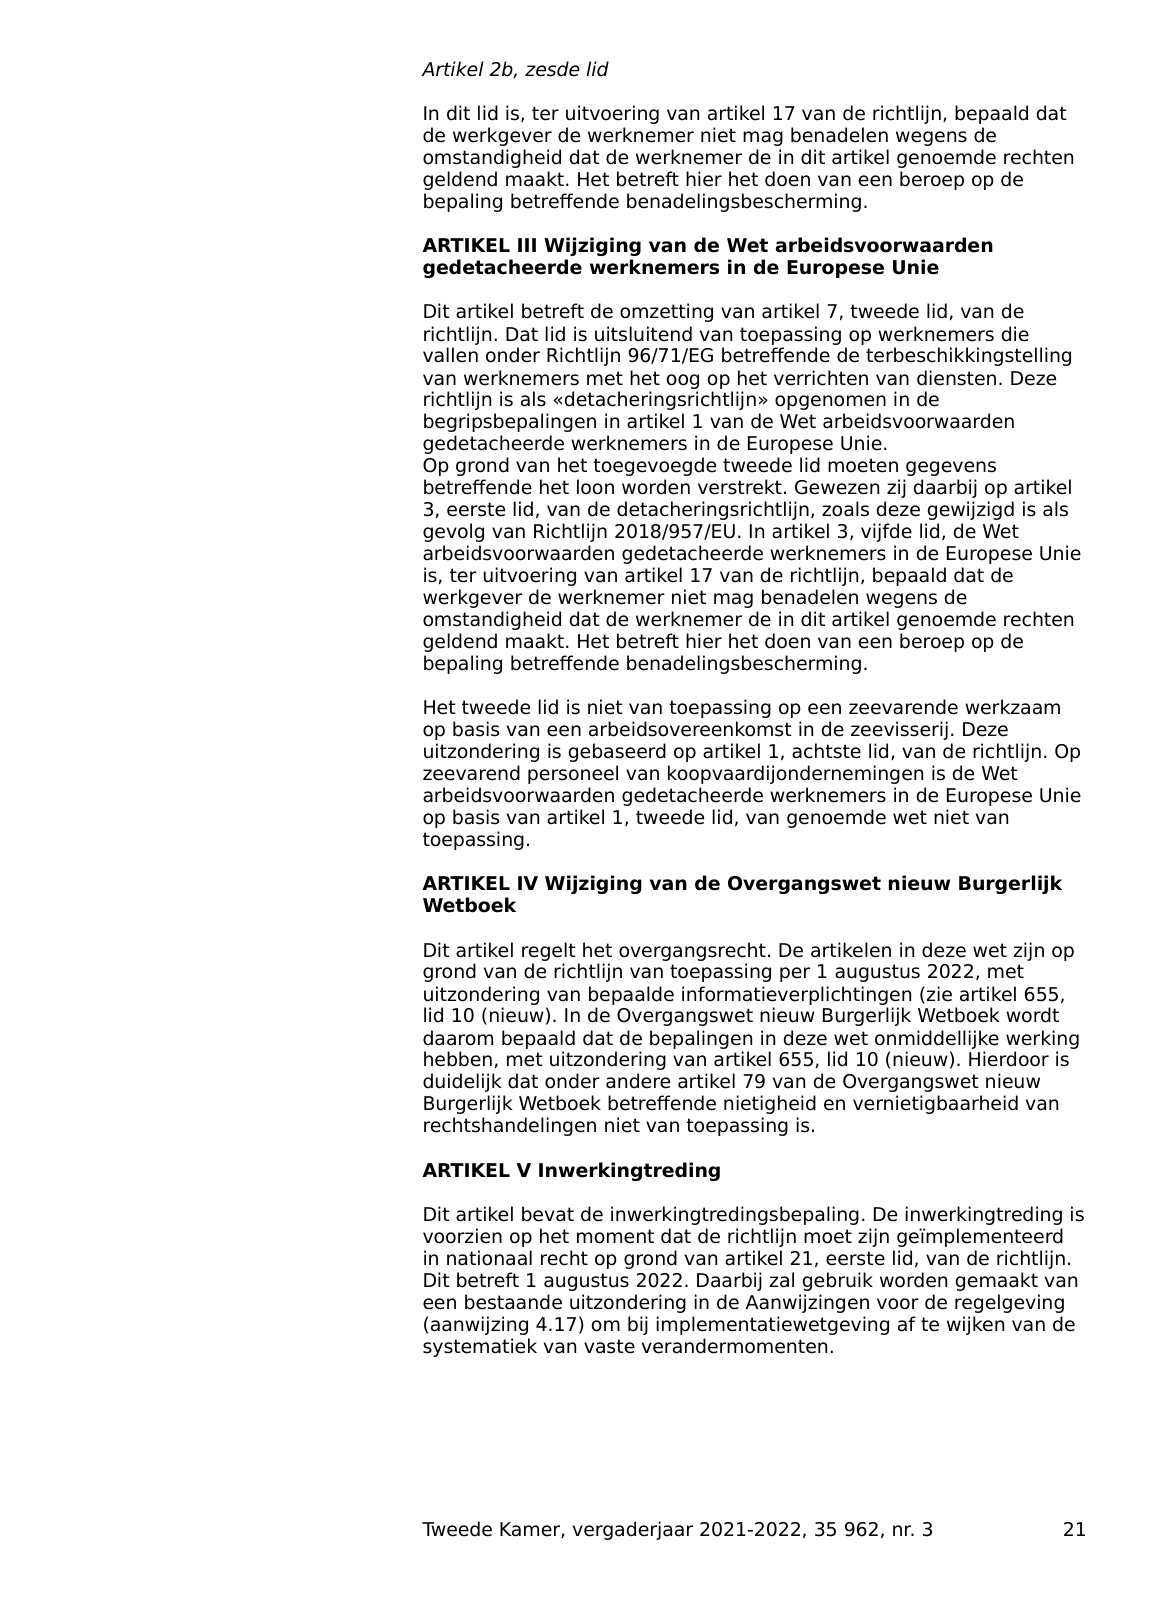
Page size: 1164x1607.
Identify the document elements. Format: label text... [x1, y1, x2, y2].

subtitle ARTIKEL V Inwerkingtreding [422, 1159, 1087, 1181]
subtitle Artikel 2b, zesde lid [422, 59, 1087, 81]
text Op grond van het toegevoegde tweede lid moeten gegevens betreffende het loon worden verstrekt. Gewezen zij daarbij op artikel 3, eerste lid, van de detacheringsrichtlijn, zoals deze gewijzigd is als gevolg van Richtlijn 2018/957/EU. In artikel 3, vijfde lid, de Wet arbeidsvoorwaarden gedetacheerde werknemers in de Europese Unie is, ter uitvoering van artikel 17 van de richtlijn, bepaald dat de werkgever de werknemer niet mag benadelen wegens de omstandigheid dat de werknemer de in dit artikel genoemde rechten geldend maakt. Het betreft hier het doen van een beroep op de bepaling betreffende benadelingsbescherming. [422, 455, 1087, 675]
text Dit artikel betreft de omzetting van artikel 7, tweede lid, van de richtlijn. Dat lid is uitsluitend van toepassing op werknemers die vallen onder Richtlijn 96/71/EG betreffende de terbeschikkingstelling van werknemers met het oog op het verrichten van diensten. Deze richtlijn is als «detacheringsrichtlijn» opgenomen in de begripsbepalingen in artikel 1 van de Wet arbeidsvoorwaarden gedetacheerde werknemers in de Europese Unie. [422, 301, 1087, 455]
subtitle ARTIKEL IV Wijziging van de Overgangswet nieuw Burgerlijk Wetboek [422, 873, 1087, 917]
text In dit lid is, ter uitvoering van artikel 17 van de richtlijn, bepaald dat de werkgever de werknemer niet mag benadelen wegens de omstandigheid dat de werknemer de in dit artikel genoemde rechten geldend maakt. Het betreft hier het doen van een beroep op de bepaling betreffende benadelingsbescherming. [422, 103, 1087, 213]
text Dit artikel bevat de inwerkingtredingsbepaling. De inwerkingtreding is voorzien op het moment dat de richtlijn moet zijn geïmplementeerd in nationaal recht op grond van artikel 21, eerste lid, van de richtlijn. Dit betreft 1 augustus 2022. Daarbij zal gebruik worden gemaakt van een bestaande uitzondering in de Aanwijzingen voor de regelgeving (aanwijzing 4.17) om bij implementatiewetgeving af te wijken van de systematiek van vaste verandermomenten. [422, 1204, 1087, 1357]
text Het tweede lid is niet van toepassing op een zeevarende werkzaam op basis van een arbeidsovereenkomst in de zeevisserij. Deze uitzondering is gebaseerd op artikel 1, achtste lid, van de richtlijn. Op zeevarend personeel van koopvaardijondernemingen is de Wet arbeidsvoorwaarden gedetacheerde werknemers in de Europese Unie op basis van artikel 1, tweede lid, van genoemde wet niet van toepassing. [422, 697, 1087, 851]
subtitle ARTIKEL III Wijziging van de Wet arbeidsvoorwaarden gedetacheerde werknemers in de Europese Unie [422, 235, 1087, 279]
text Dit artikel regelt het overgangsrecht. De artikelen in deze wet zijn op grond van de richtlijn van toepassing per 1 augustus 2022, met uitzondering van bepaalde informatieverplichtingen (zie artikel 655, lid 10 (nieuw). In de Overgangswet nieuw Burgerlijk Wetboek wordt daarom bepaald dat de bepalingen in deze wet onmiddellijke werking hebben, met uitzondering van artikel 655, lid 10 (nieuw). Hierdoor is duidelijk dat onder andere artikel 79 van de Overgangswet nieuw Burgerlijk Wetboek betreffende nietigheid en vernietigbaarheid van rechtshandelingen niet van toepassing is. [422, 939, 1087, 1137]
